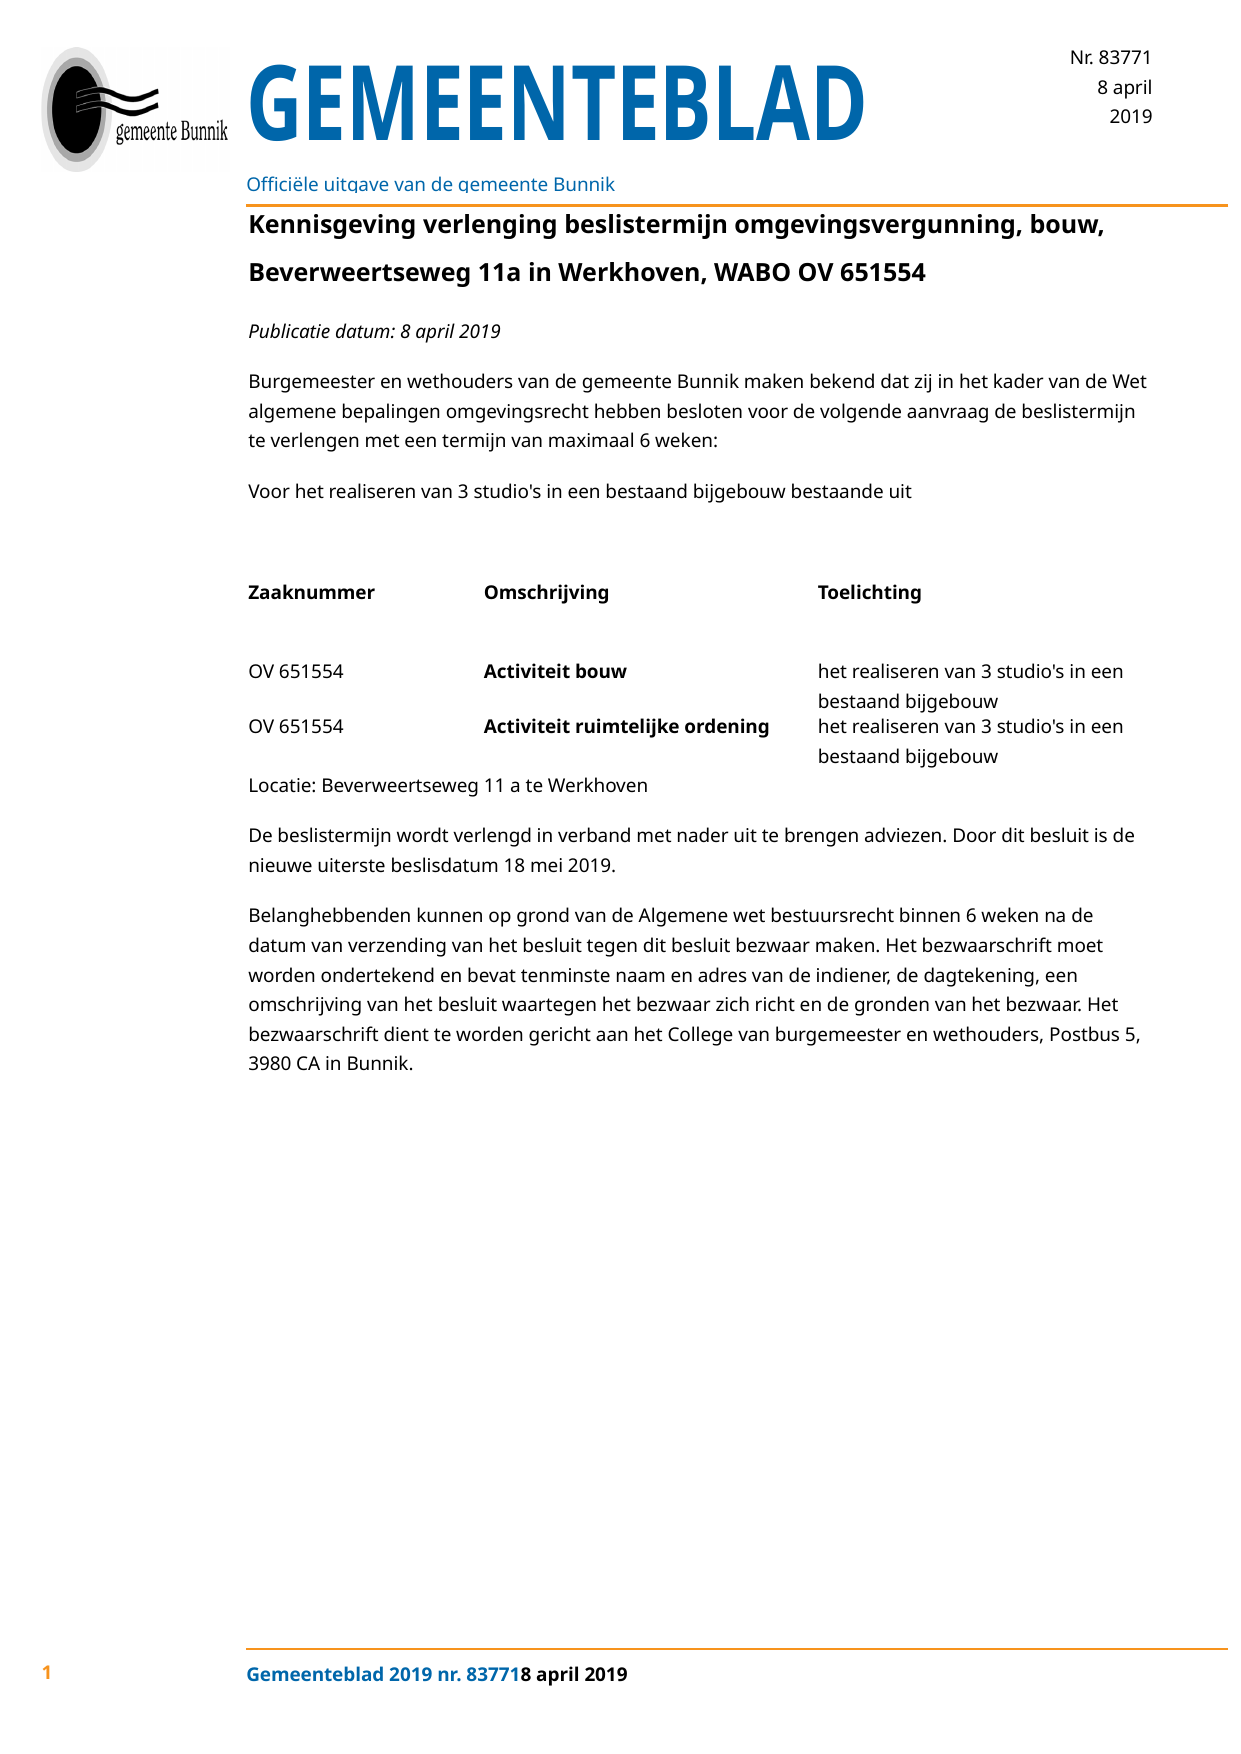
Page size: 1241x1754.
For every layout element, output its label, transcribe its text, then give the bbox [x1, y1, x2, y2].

picture [41, 47, 231, 172]
text Voor het realiseren van 3 studio's in een bestaand bijgebouw bestaande uit [248, 478, 1152, 504]
table_cell OV 651554 [248, 714, 484, 769]
table_cell Activiteit ruimtelijke ordening [484, 714, 818, 769]
table_header Toelichting [818, 579, 1152, 604]
text Burgemeester en wethouders van de gemeente Bunnik maken bekend dat zij in het kader van de Wet algemene bepalingen omgevingsrecht hebben besloten voor de volgende aanvraag de beslistermijn te verlengen met een termijn van maximaal 6 weken: [248, 368, 1152, 453]
table_header Activiteit bouw [484, 658, 818, 714]
table_cell het realiseren van 3 studio's in een bestaand bijgebouw [818, 714, 1152, 769]
table_header OV 651554 [248, 658, 484, 714]
text Kennisgeving verlenging beslistermijn omgevingsvergunning, bouw, Beverweertseweg 11a in Werkhoven, WABO OV 651554 [248, 207, 1152, 288]
text Belanghebbenden kunnen op grond van de Algemene wet bestuursrecht binnen 6 weken na de datum van verzending van het besluit tegen dit besluit bezwaar maken. Het bezwaarschrift moet worden ondertekend en bevat tenminste naam en adres van de indiener, de dagtekening, een omschrijving van het besluit waartegen het bezwaar zich richt en de gronden van het bezwaar. Het bezwaarschrift dient te worden gericht aan het College van burgemeester en wethouders, Postbus 5, 3980 CA in Bunnik. [248, 903, 1152, 1076]
text Locatie: Beverweertseweg 11 a te Werkhoven [248, 772, 1152, 798]
table_header het realiseren van 3 studio's in een bestaand bijgebouw [818, 658, 1152, 714]
table_header Omschrijving [484, 579, 818, 604]
text Publicatie datum: 8 april 2019 [248, 318, 1152, 344]
table_header Zaaknummer [248, 579, 484, 604]
text De beslistermijn wordt verlengd in verband met nader uit te brengen adviezen. Door dit besluit is de nieuwe uiterste beslisdatum 18 mei 2019. [248, 823, 1152, 878]
